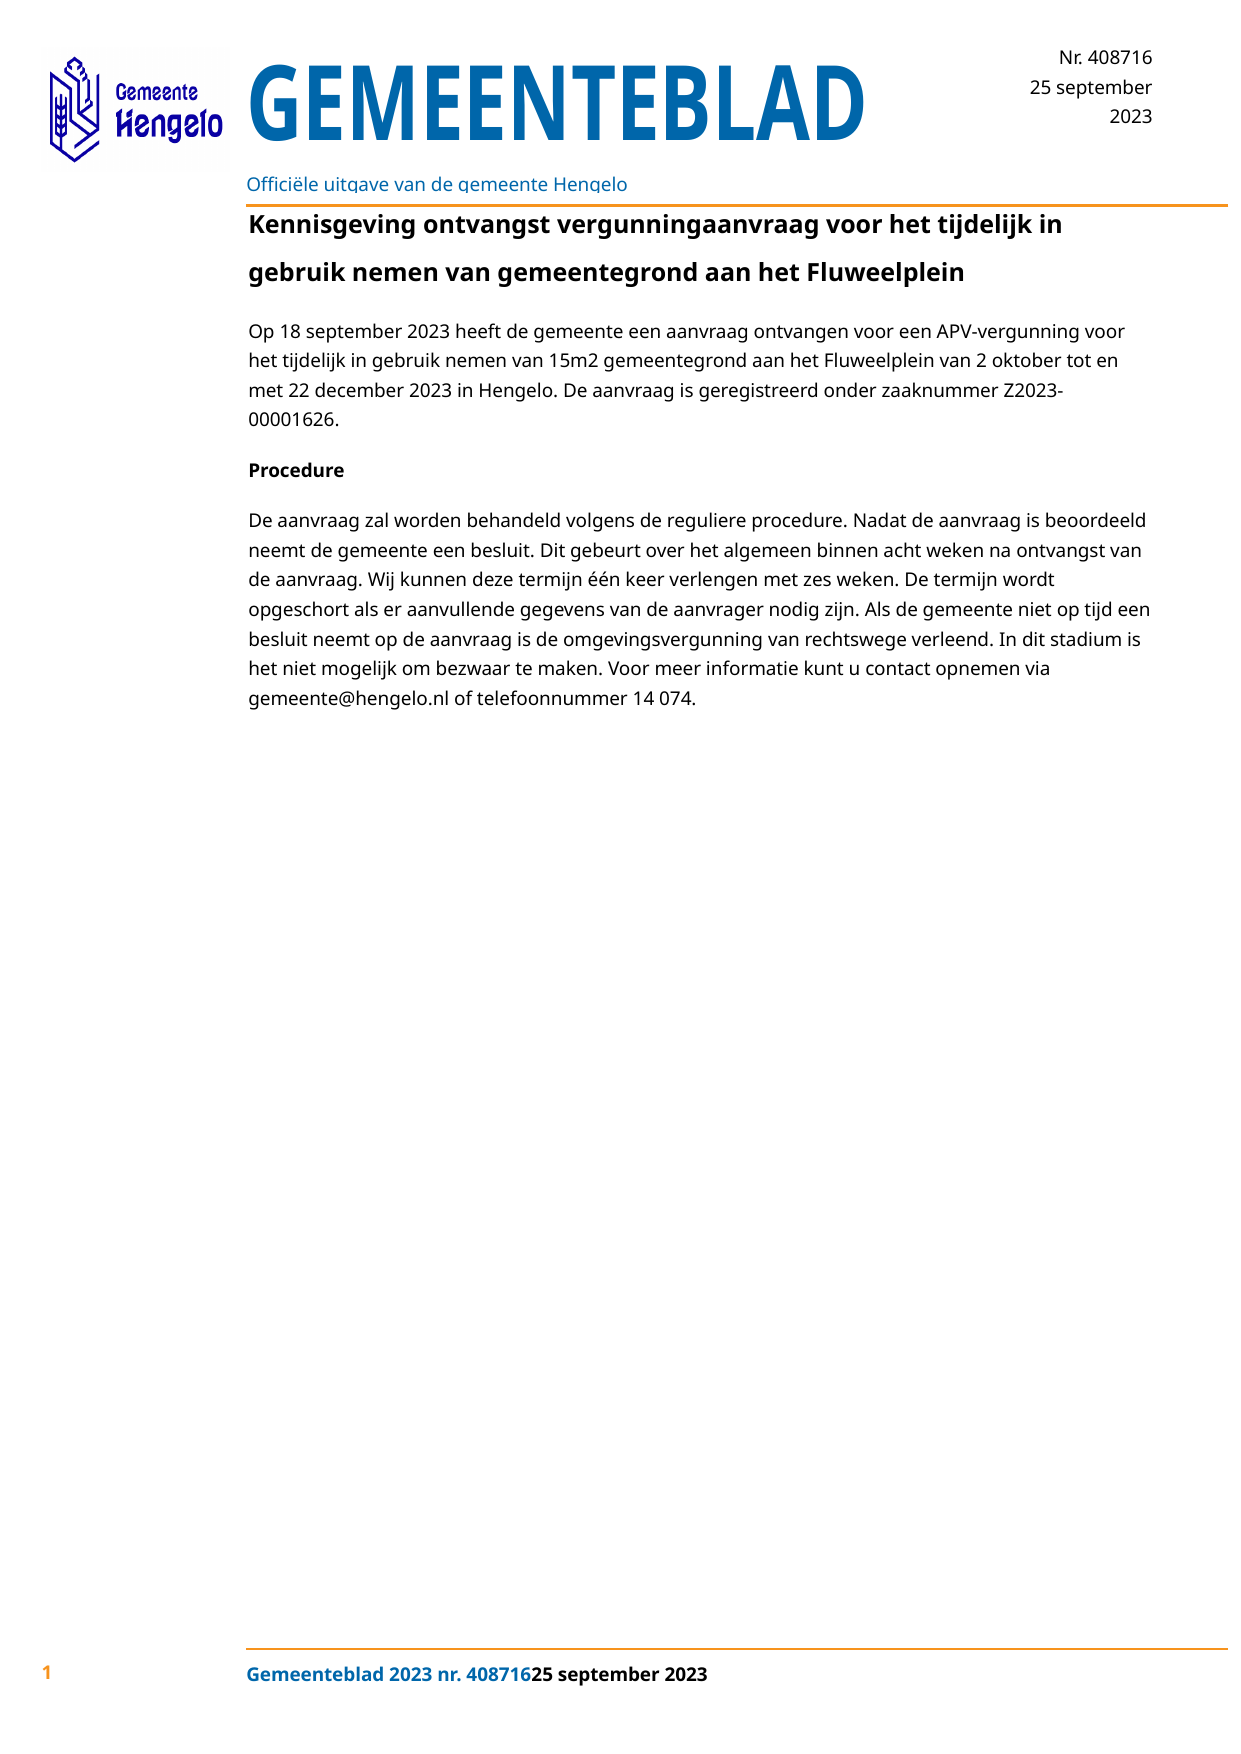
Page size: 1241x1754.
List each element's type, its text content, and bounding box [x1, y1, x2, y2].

picture [41, 47, 231, 172]
text Op 18 september 2023 heeft de gemeente een aanvraag ontvangen voor een APV-vergunning voor het tijdelijk in gebruik nemen van 15m2 gemeentegrond aan het Fluweelplein van 2 oktober tot en met 22 december 2023 in Hengelo. De aanvraag is geregistreerd onder zaaknummer Z2023-00001626. [248, 318, 1152, 432]
text Procedure [248, 457, 1152, 483]
text De aanvraag zal worden behandeld volgens de reguliere procedure. Nadat de aanvraag is beoordeeld neemt de gemeente een besluit. Dit gebeurt over het algemeen binnen acht weken na ontvangst van de aanvraag. Wij kunnen deze termijn één keer verlengen met zes weken. De termijn wordt opgeschort als er aanvullende gegevens van de aanvrager nodig zijn. Als de gemeente niet op tijd een besluit neemt op de aanvraag is de omgevingsvergunning van rechtswege verleend. In dit stadium is het niet mogelijk om bezwaar te maken. Voor meer informatie kunt u contact opnemen via gemeente@hengelo.nl of telefoonnummer 14 074. [248, 507, 1152, 711]
text Kennisgeving ontvangst vergunningaanvraag voor het tijdelijk in gebruik nemen van gemeentegrond aan het Fluweelplein [248, 207, 1152, 288]
